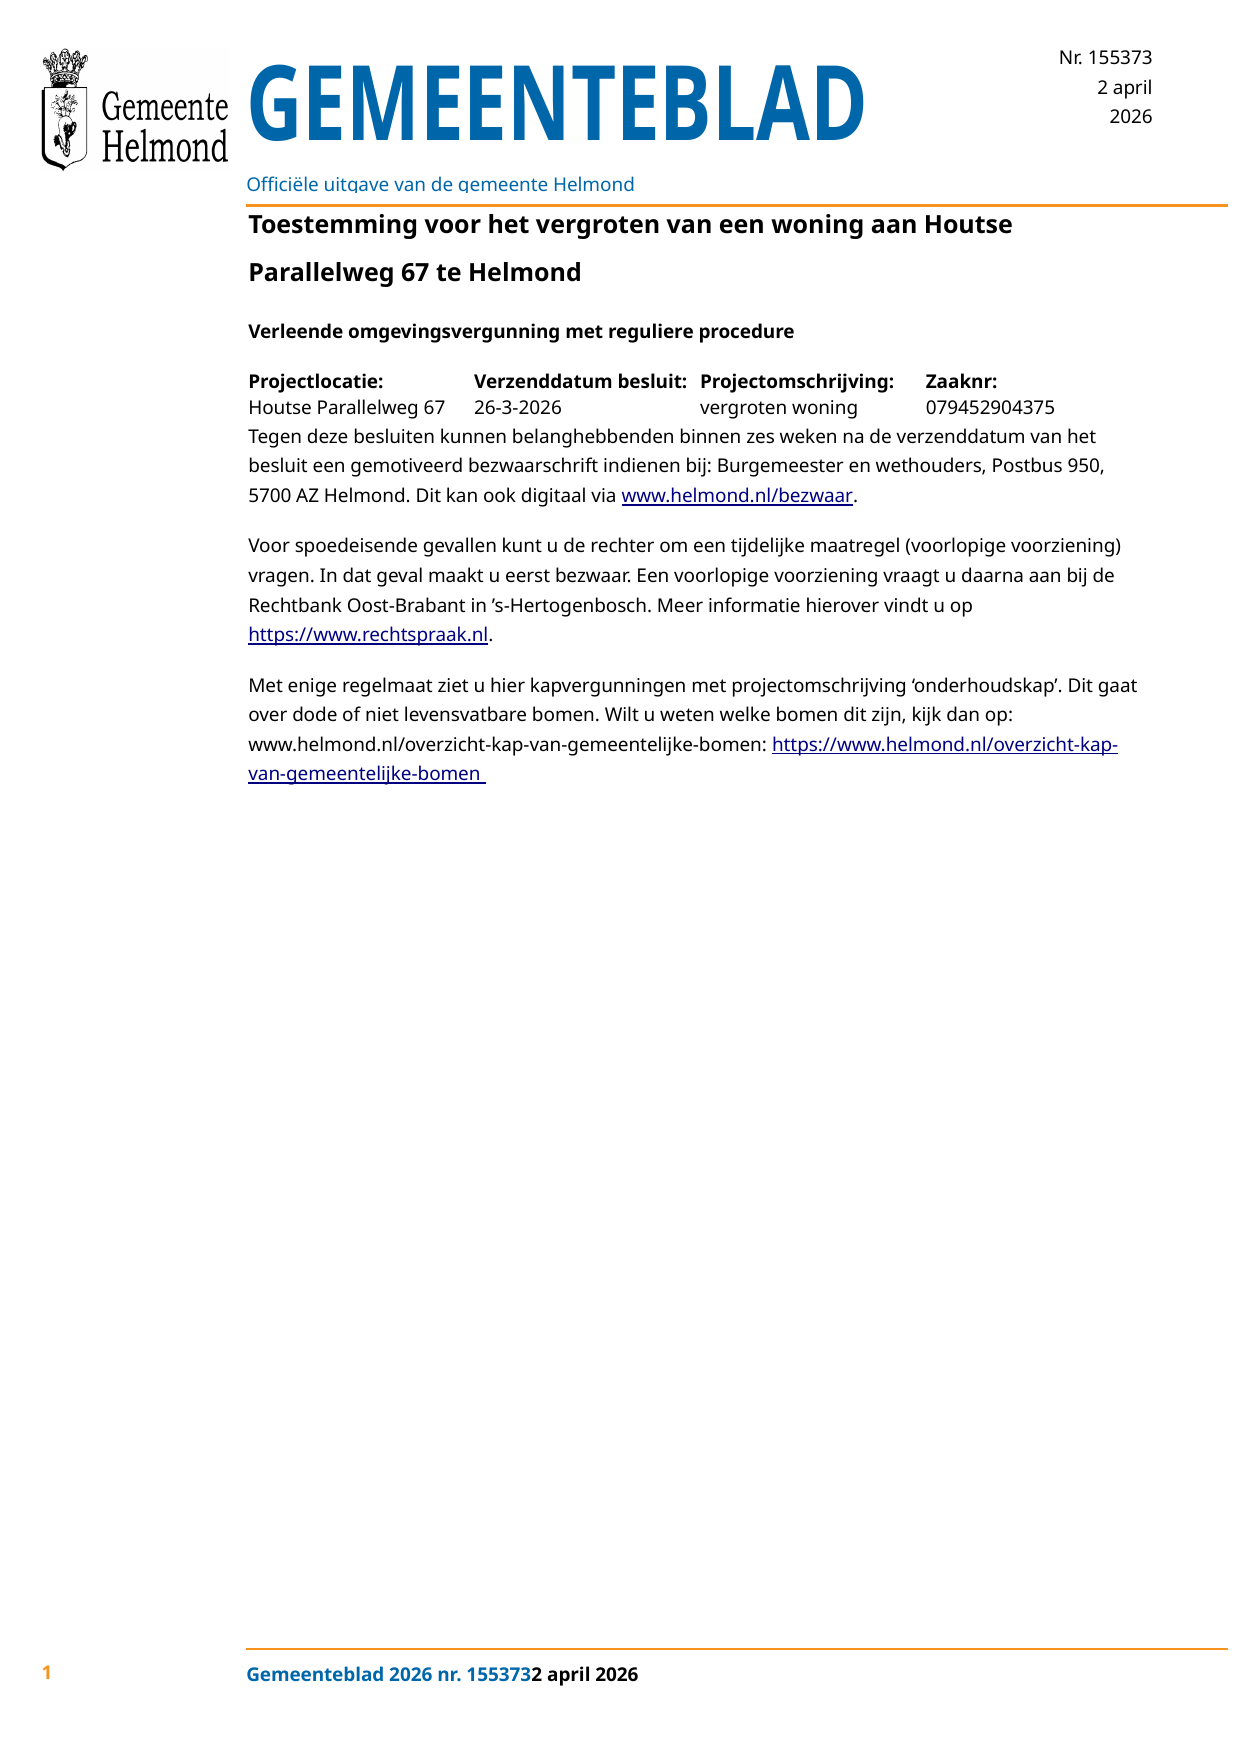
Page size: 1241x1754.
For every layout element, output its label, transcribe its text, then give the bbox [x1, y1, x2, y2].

text Verleende omgevingsvergunning met reguliere procedure [248, 318, 1152, 344]
table_header Projectomschrijving: [700, 369, 926, 394]
table_header Zaaknr: [926, 369, 1152, 394]
text Toestemming voor het vergroten van een woning aan Houtse Parallelweg 67 te Helmond [248, 207, 1152, 288]
table_cell Houtse Parallelweg 67 [248, 394, 474, 420]
table_cell vergroten woning [700, 394, 926, 420]
picture [41, 47, 231, 172]
text Voor spoedeisende gevallen kunt u de rechter om een tijdelijke maatregel (voorlopige voorziening) vragen. In dat geval maakt u eerst bezwaar. Een voorlopige voorziening vraagt u daarna aan bij de Rechtbank Oost-Brabant in ’s-Hertogenbosch. Meer informatie hierover vindt u op https://www.rechtspraak.nl. [248, 533, 1152, 647]
table_cell 26-3-2026 [474, 394, 700, 420]
table_header Verzenddatum besluit: [474, 369, 700, 394]
table_header Projectlocatie: [248, 369, 474, 394]
text Tegen deze besluiten kunnen belanghebbenden binnen zes weken na de verzenddatum van het besluit een gemotiveerd bezwaarschrift indienen bij: Burgemeester en wethouders, Postbus 950, 5700 AZ Helmond. Dit kan ook digitaal via www.helmond.nl/bezwaar. [248, 423, 1152, 508]
table_cell 079452904375 [926, 394, 1152, 420]
text Met enige regelmaat ziet u hier kapvergunningen met projectomschrijving ‘onderhoudskap’. Dit gaat over dode of niet levensvatbare bomen. Wilt u weten welke bomen dit zijn, kijk dan op: www.helmond.nl/overzicht-kap-van-gemeentelijke-bomen: https://www.helmond.nl/overzicht-kap-van-gemeentelijke-bomen [248, 672, 1152, 786]
